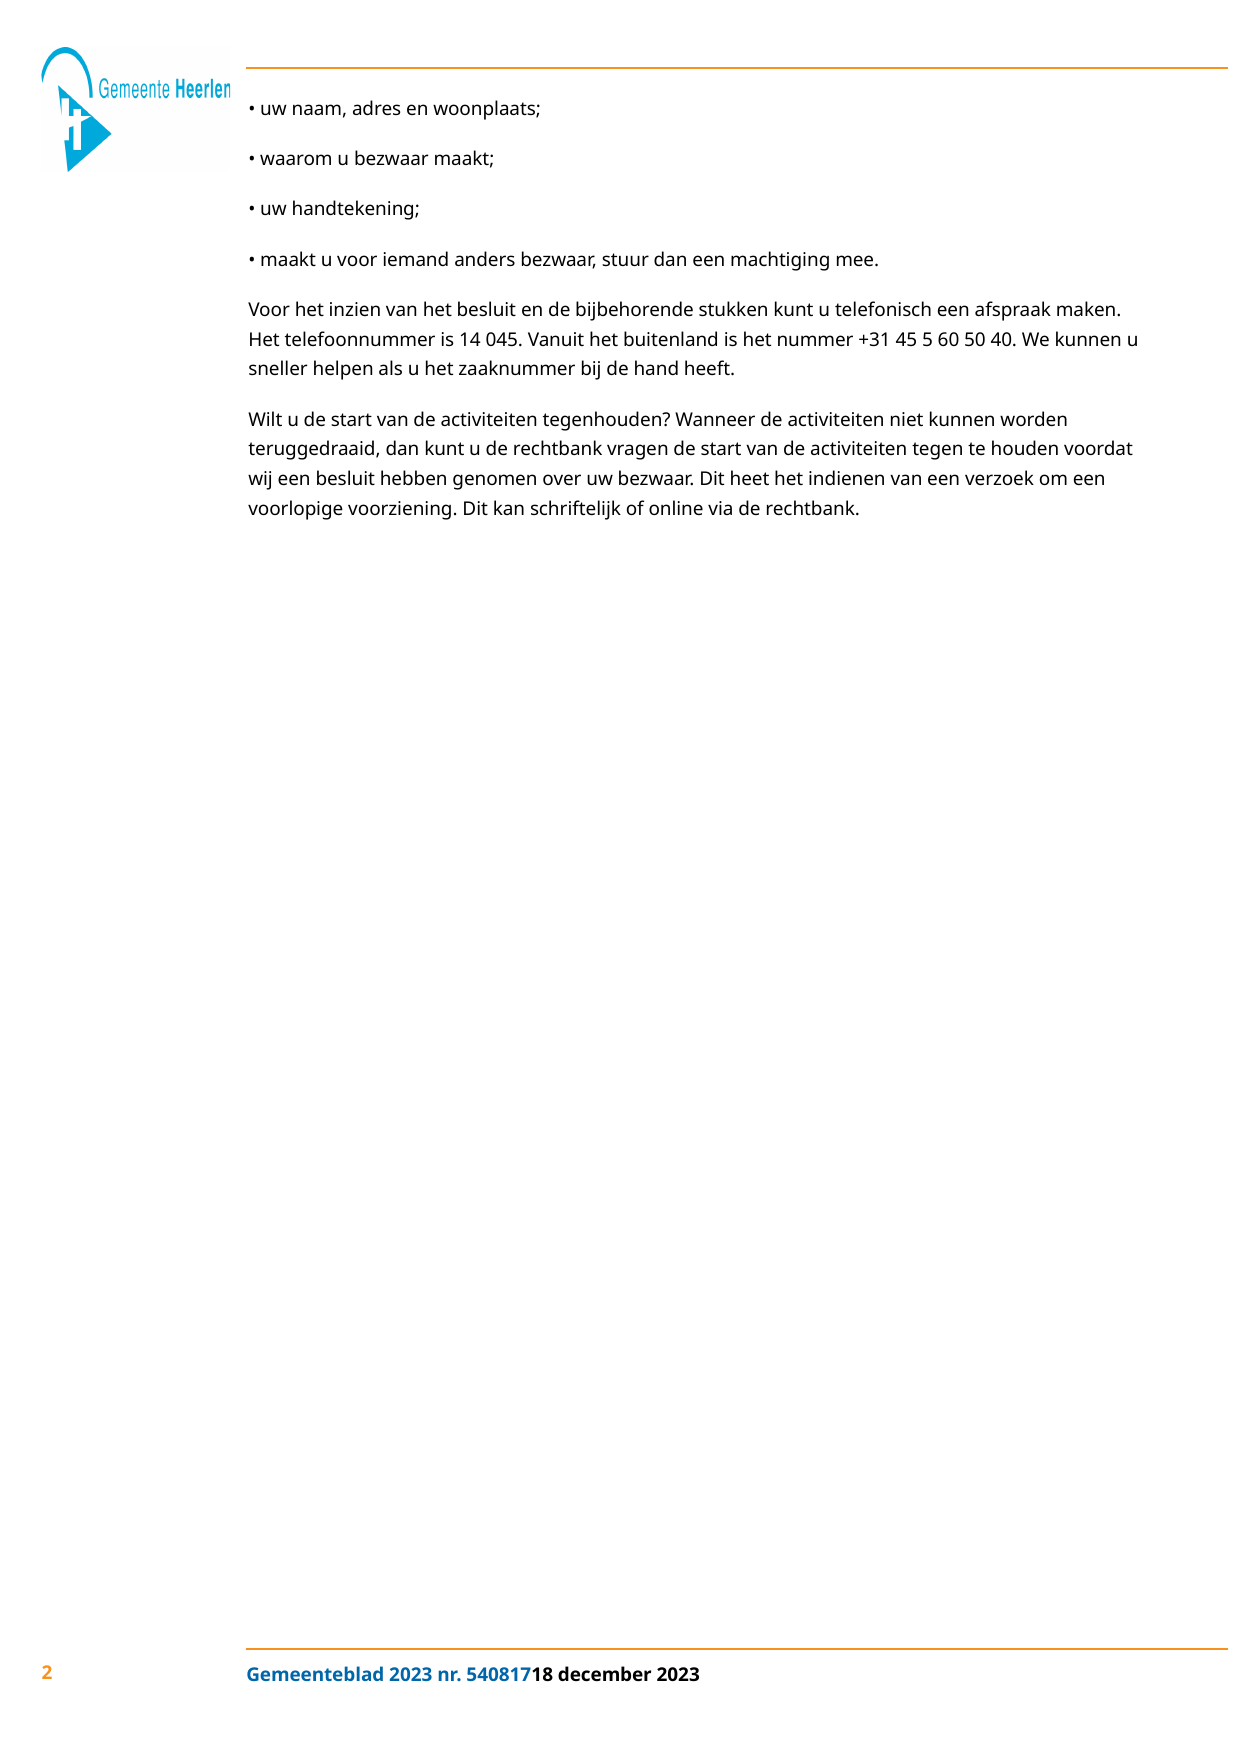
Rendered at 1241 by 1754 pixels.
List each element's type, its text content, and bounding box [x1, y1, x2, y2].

text • uw handtekening; [248, 196, 1152, 221]
text Voor het inzien van het besluit en de bijbehorende stukken kunt u telefonisch een afspraak maken. Het telefoonnummer is 14 045. Vanuit het buitenland is het nummer +31 45 5 60 50 40. We kunnen u sneller helpen als u het zaaknummer bij de hand heeft. [248, 296, 1152, 381]
text • maakt u voor iemand anders bezwaar, stuur dan een machtiging mee. [248, 246, 1152, 272]
text • waarom u bezwaar maakt; [248, 145, 1152, 171]
text Wilt u de start van de activiteiten tegenhouden? Wanneer de activiteiten niet kunnen worden teruggedraaid, dan kunt u de rechtbank vragen de start van de activiteiten tegen te houden voordat wij een besluit hebben genomen over uw bezwaar. Dit heet het indienen van een verzoek om een voorlopige voorziening. Dit kan schriftelijk of online via de rechtbank. [248, 406, 1152, 521]
picture [41, 47, 231, 172]
text • uw naam, adres en woonplaats; [248, 95, 1152, 121]
picture [41, 47, 59, 70]
